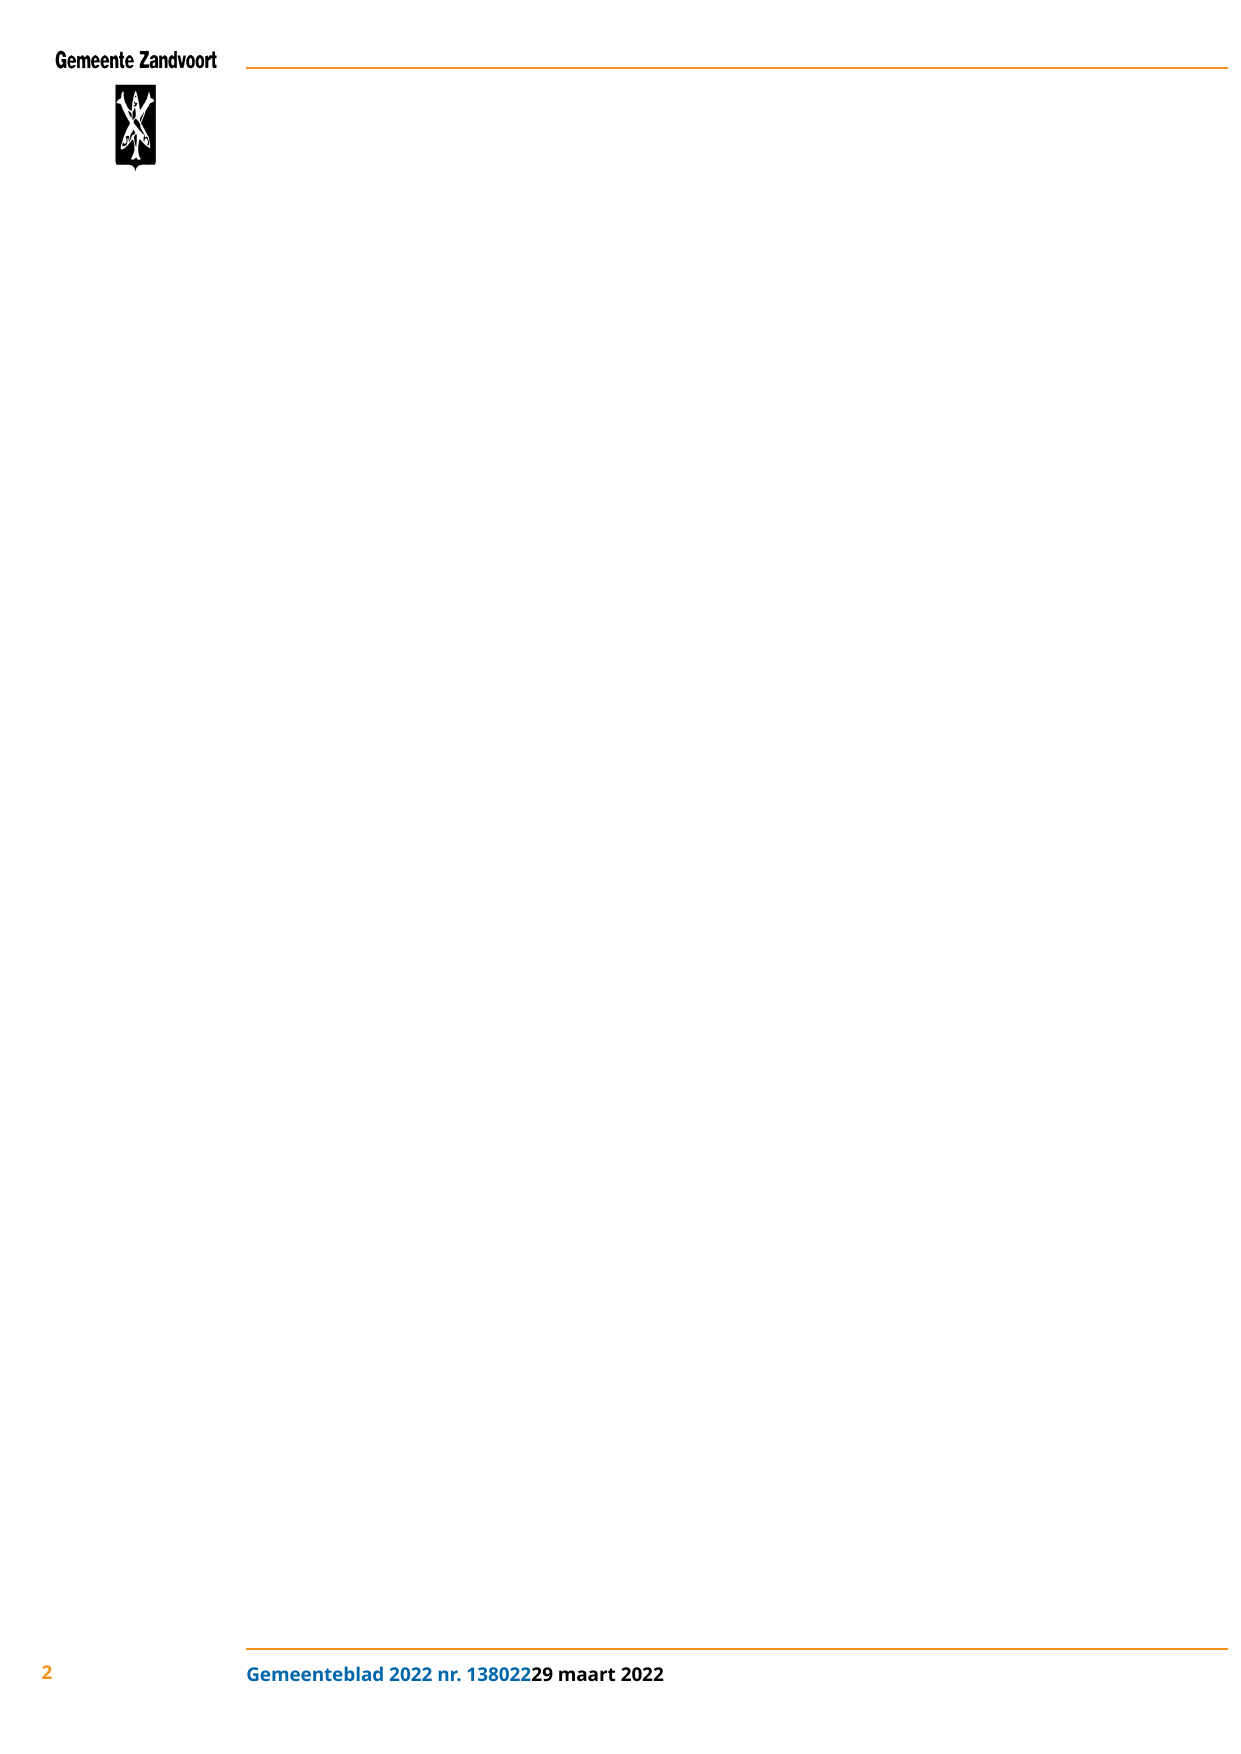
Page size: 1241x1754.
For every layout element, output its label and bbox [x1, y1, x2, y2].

picture [41, 47, 231, 172]
